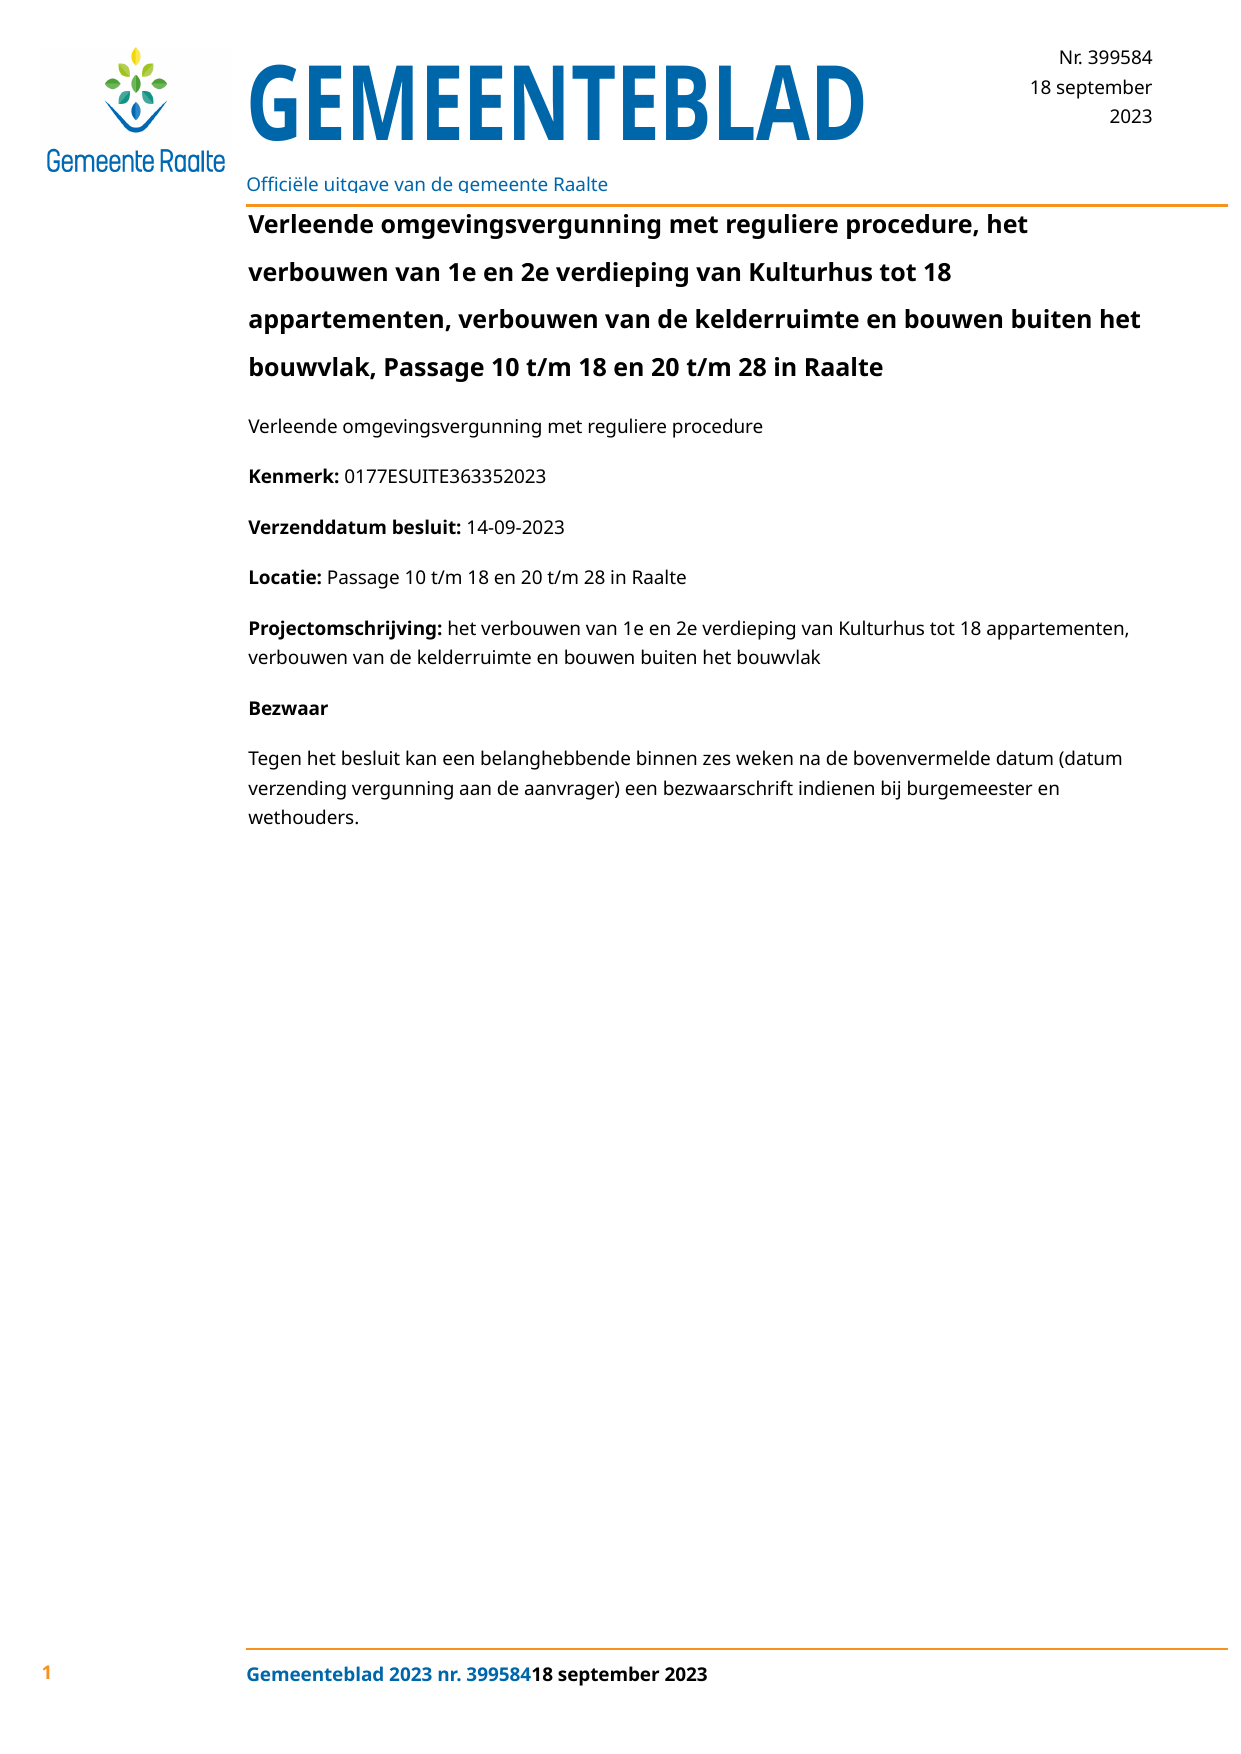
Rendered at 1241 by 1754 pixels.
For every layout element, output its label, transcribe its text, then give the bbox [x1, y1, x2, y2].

text Bezwaar [248, 695, 1152, 721]
text Verleende omgevingsvergunning met reguliere procedure, het verbouwen van 1e en 2e verdieping van Kulturhus tot 18 appartementen, verbouwen van de kelderruimte en bouwen buiten het bouwvlak, Passage 10 t/m 18 en 20 t/m 28 in Raalte [248, 207, 1152, 384]
text Locatie: Passage 10 t/m 18 en 20 t/m 28 in Raalte [248, 564, 1152, 590]
text Verzenddatum besluit: 14-09-2023 [248, 514, 1152, 540]
text Projectomschrijving: het verbouwen van 1e en 2e verdieping van Kulturhus tot 18 appartementen, verbouwen van de kelderruimte en bouwen buiten het bouwvlak [248, 615, 1152, 670]
text Kenmerk: 0177ESUITE363352023 [248, 463, 1152, 489]
picture [41, 47, 231, 172]
text Verleende omgevingsvergunning met reguliere procedure [248, 413, 1152, 439]
text Tegen het besluit kan een belanghebbende binnen zes weken na de bovenvermelde datum (datum verzending vergunning aan de aanvrager) een bezwaarschrift indienen bij burgemeester en wethouders. [248, 745, 1152, 830]
